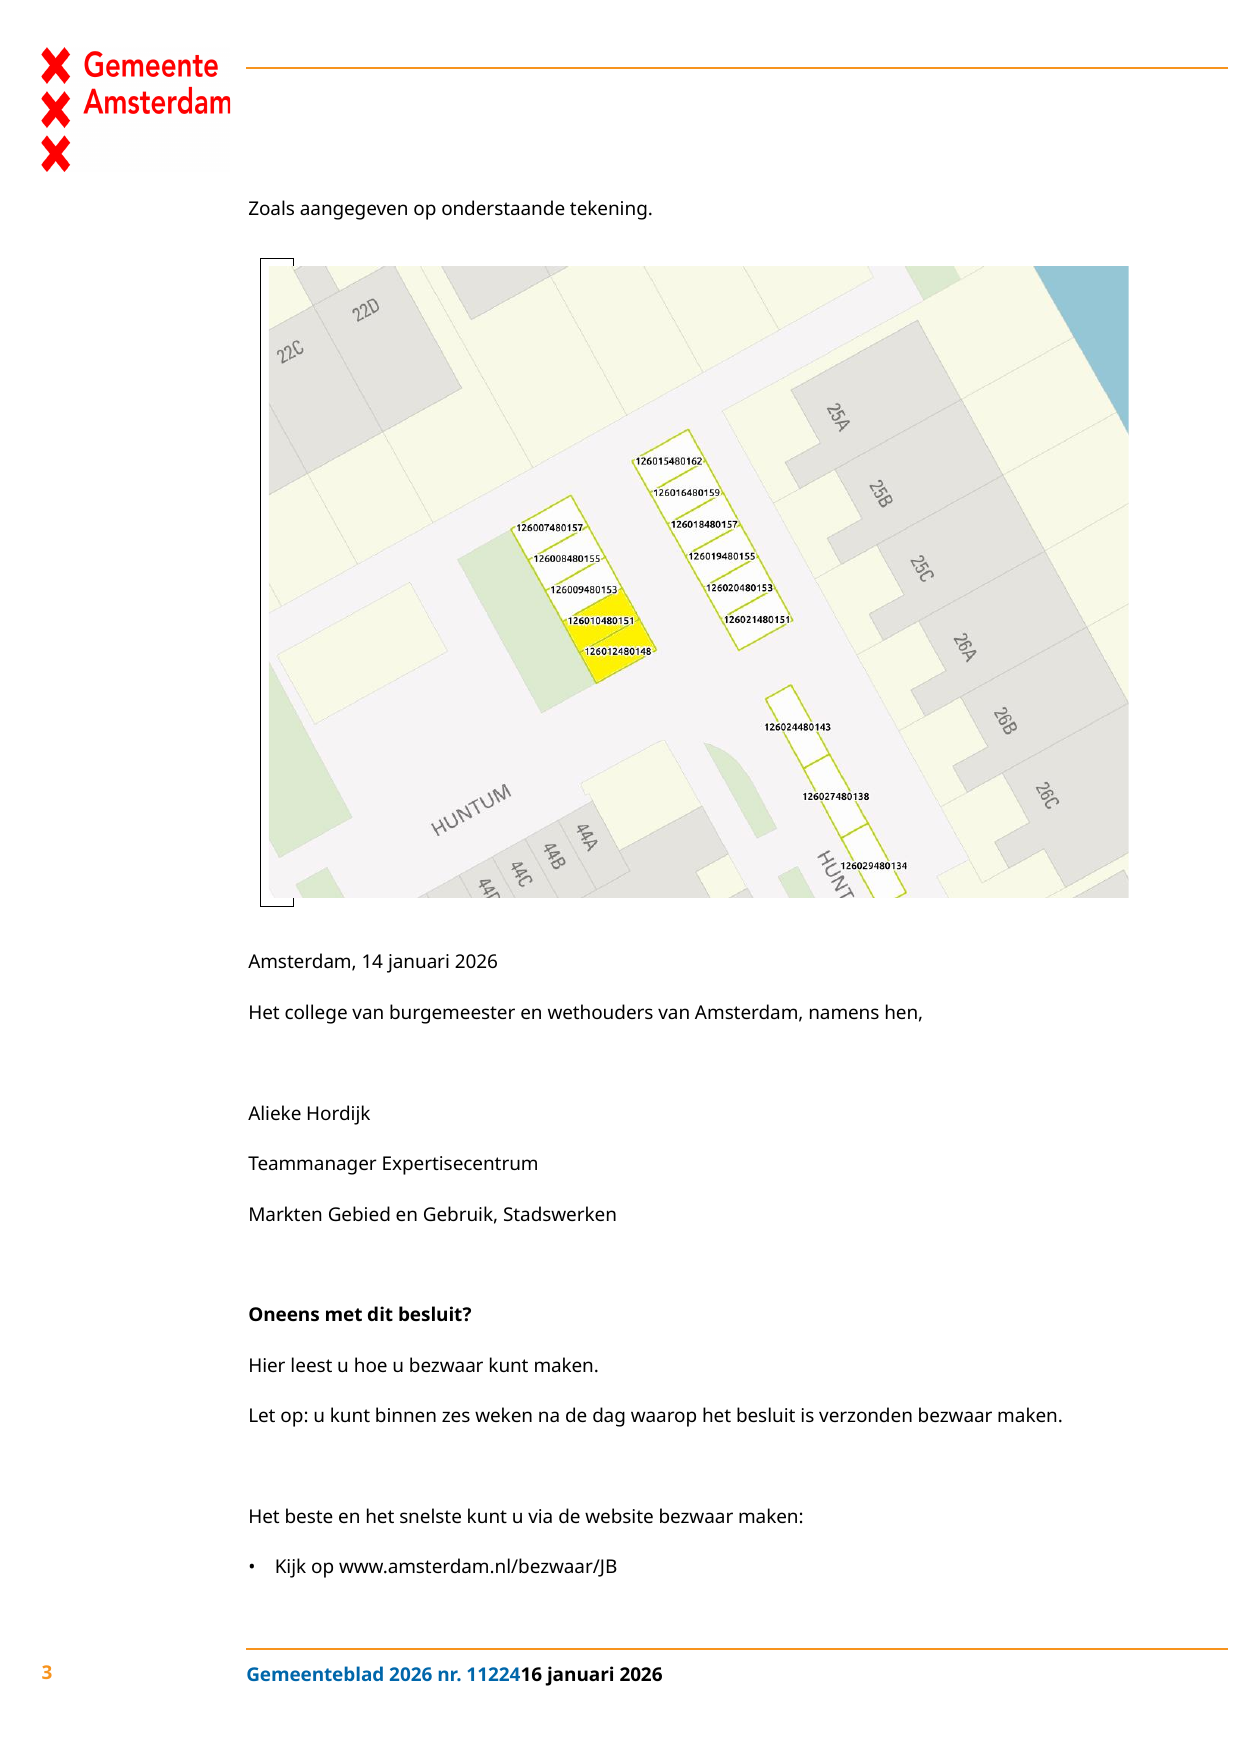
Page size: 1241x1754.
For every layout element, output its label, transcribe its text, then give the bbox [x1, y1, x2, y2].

picture [41, 47, 231, 172]
text Het college van burgemeester en wethouders van Amsterdam, namens hen, [248, 999, 1152, 1025]
text Amsterdam, 14 januari 2026 [248, 949, 1152, 974]
text Oneens met dit besluit? [248, 1302, 1152, 1327]
text Zoals aangegeven op onderstaande tekening. [248, 196, 1152, 221]
text • Kijk op www.amsterdam.nl/bezwaar/JB [248, 1554, 1152, 1579]
text Teammanager Expertisecentrum [248, 1150, 1152, 1176]
text Markten Gebied en Gebruik, Stadswerken [248, 1201, 1152, 1227]
picture [268, 266, 1129, 898]
text Hier leest u hoe u bezwaar kunt maken. [248, 1352, 1152, 1378]
text Let op: u kunt binnen zes weken na de dag waarop het besluit is verzonden bezwaar maken. [248, 1402, 1152, 1428]
text Het beste en het snelste kunt u via de website bezwaar maken: [248, 1503, 1152, 1529]
text Alieke Hordijk [248, 1100, 1152, 1126]
